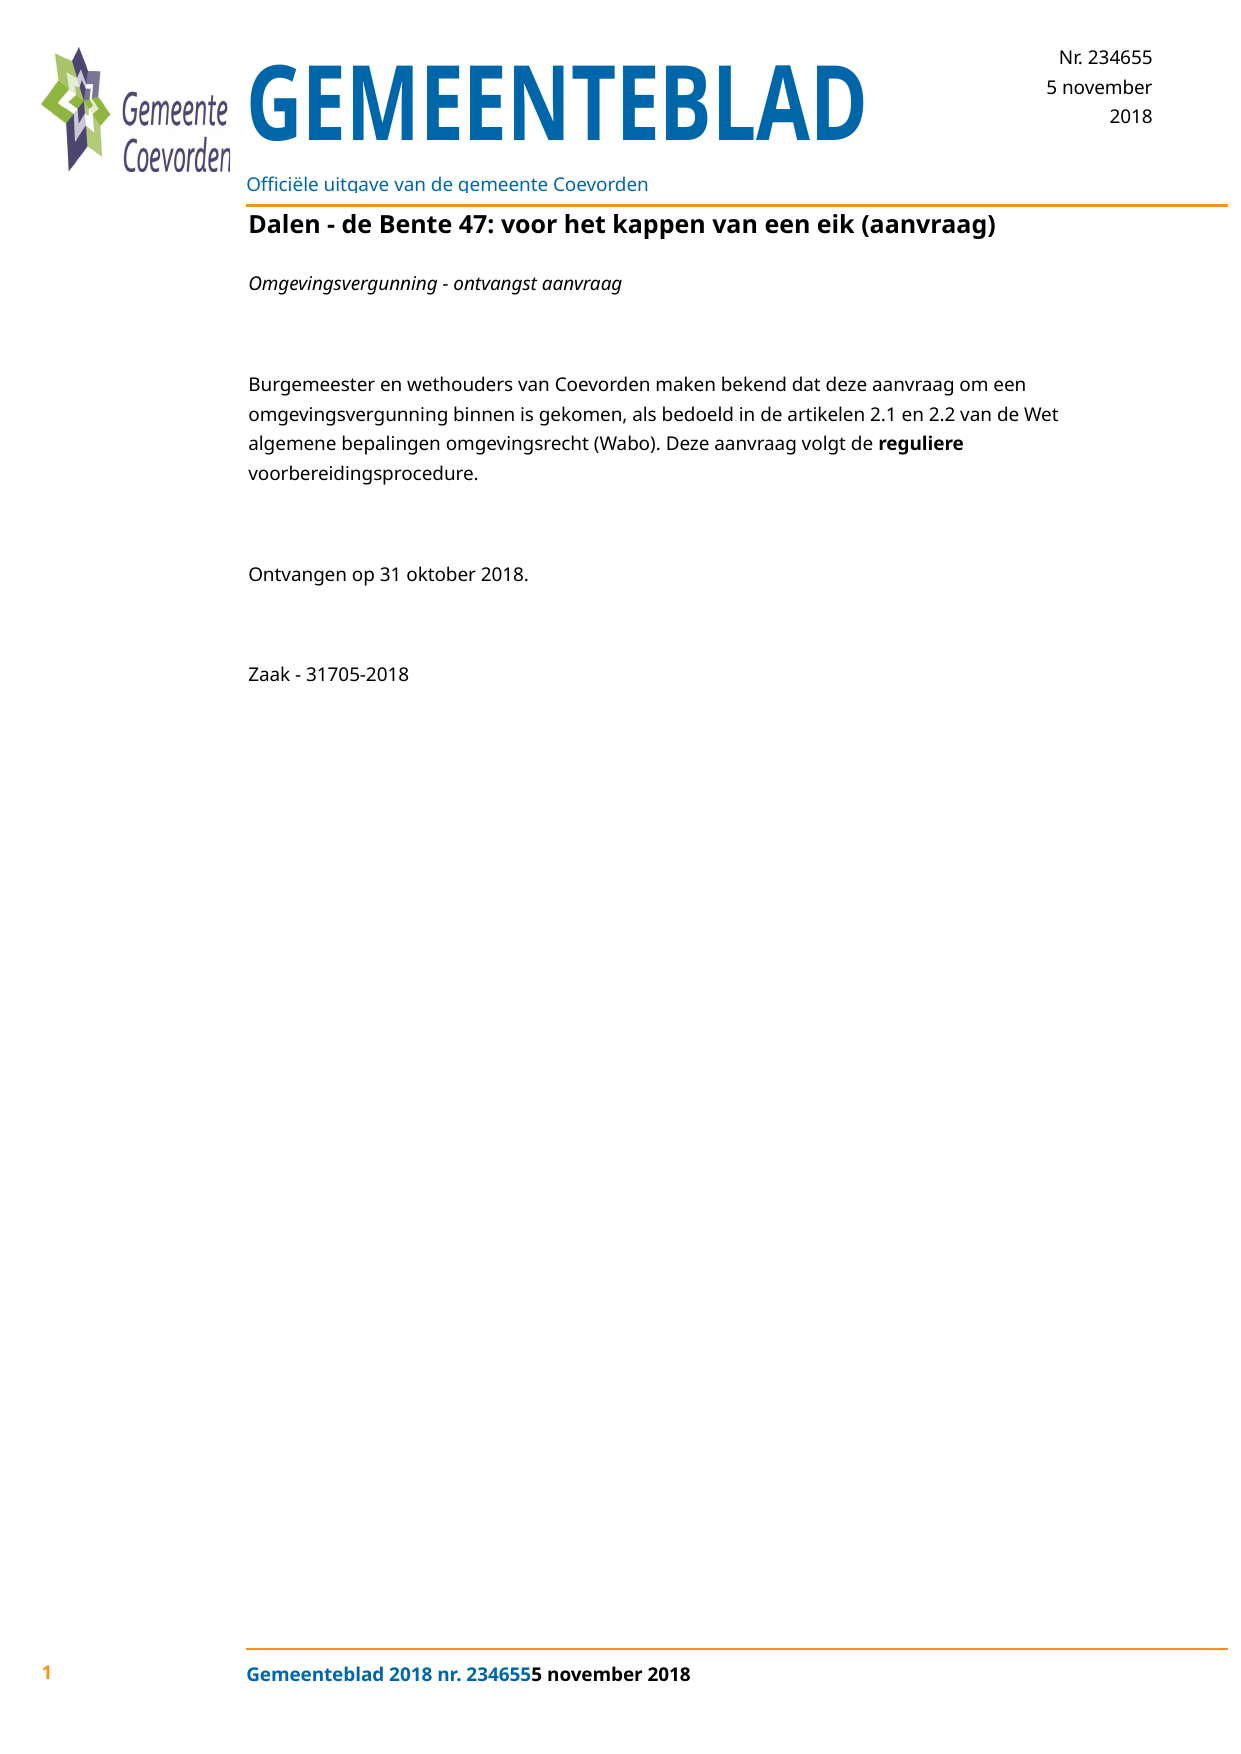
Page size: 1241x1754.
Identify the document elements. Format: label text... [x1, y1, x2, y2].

text Burgemeester en wethouders van Coevorden maken bekend dat deze aanvraag om een omgevingsvergunning binnen is gekomen, als bedoeld in de artikelen 2.1 en 2.2 van de Wet algemene bepalingen omgevingsrecht (Wabo). Deze aanvraag volgt de reguliere voorbereidingsprocedure. [248, 371, 1152, 486]
text Dalen - de Bente 47: voor het kappen van een eik (aanvraag) [248, 207, 1152, 241]
text Zaak - 31705-2018 [248, 662, 1152, 687]
picture [41, 47, 231, 172]
text Omgevingsvergunning - ontvangst aanvraag [248, 270, 1152, 296]
text Ontvangen op 31 oktober 2018. [248, 561, 1152, 586]
